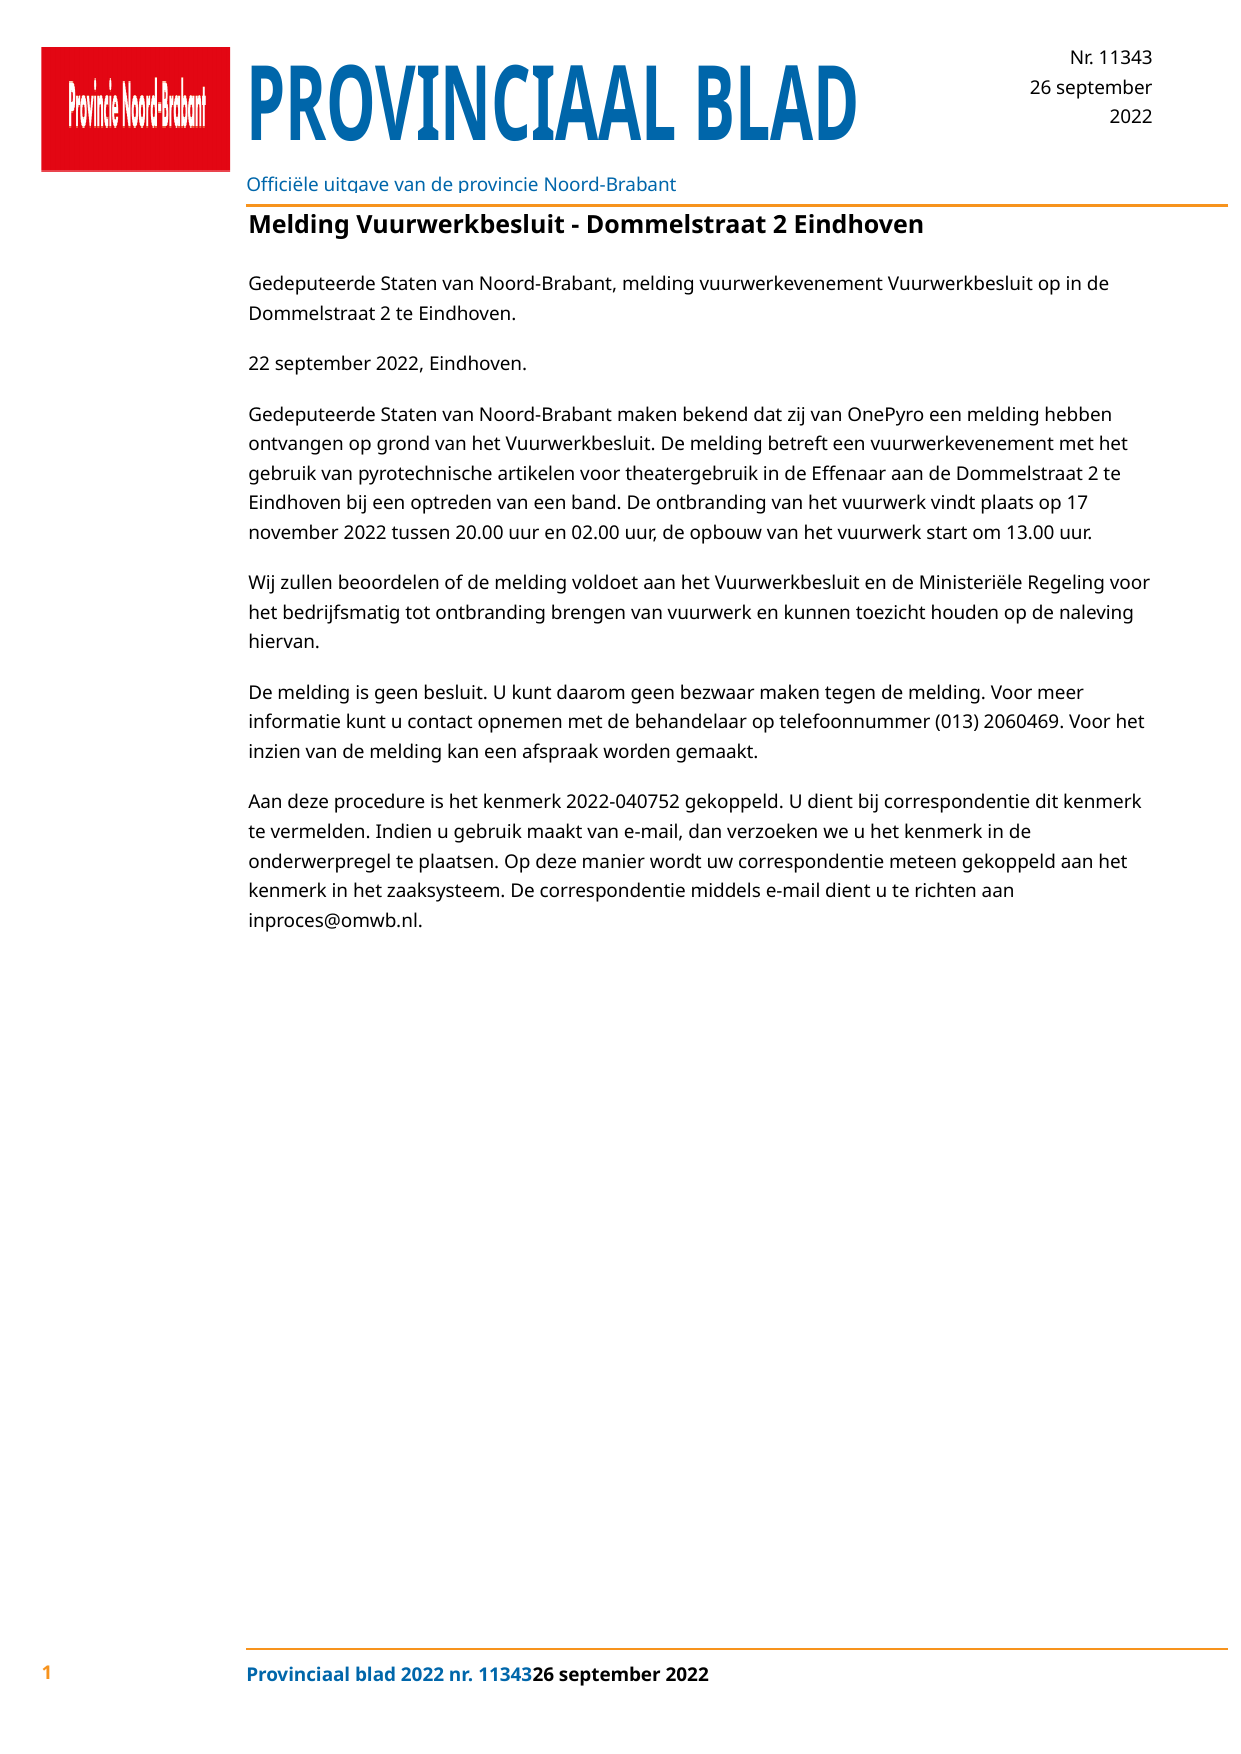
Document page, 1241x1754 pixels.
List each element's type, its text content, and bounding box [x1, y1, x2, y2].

text 22 september 2022, Eindhoven. [248, 350, 1152, 376]
text De melding is geen besluit. U kunt daarom geen bezwaar maken tegen de melding. Voor meer informatie kunt u contact opnemen met de behandelaar op telefoonnummer (013) 2060469. Voor het inzien van de melding kan een afspraak worden gemaakt. [248, 679, 1152, 764]
text Gedeputeerde Staten van Noord-Brabant maken bekend dat zij van OnePyro een melding hebben ontvangen op grond van het Vuurwerkbesluit. De melding betreft een vuurwerkevenement met het gebruik van pyrotechnische artikelen voor theatergebruik in de Effenaar aan de Dommelstraat 2 te Eindhoven bij een optreden van een band. De ontbranding van het vuurwerk vindt plaats op 17 november 2022 tussen 20.00 uur en 02.00 uur, de opbouw van het vuurwerk start om 13.00 uur. [248, 401, 1152, 545]
text Aan deze procedure is het kenmerk 2022-040752 gekoppeld. U dient bij correspondentie dit kenmerk te vermelden. Indien u gebruik maakt van e-mail, dan verzoeken we u het kenmerk in de onderwerpregel te plaatsen. Op deze manier wordt uw correspondentie meteen gekoppeld aan het kenmerk in het zaaksysteem. De correspondentie middels e-mail dient u te richten aan inproces@omwb.nl. [248, 789, 1152, 933]
text Melding Vuurwerkbesluit - Dommelstraat 2 Eindhoven [248, 207, 1152, 241]
picture [41, 47, 231, 172]
text Gedeputeerde Staten van Noord-Brabant, melding vuurwerkevenement Vuurwerkbesluit op in de Dommelstraat 2 te Eindhoven. [248, 270, 1152, 326]
text Wij zullen beoordelen of de melding voldoet aan het Vuurwerkbesluit en de Ministeriële Regeling voor het bedrijfsmatig tot ontbranding brengen van vuurwerk en kunnen toezicht houden op de naleving hiervan. [248, 569, 1152, 654]
